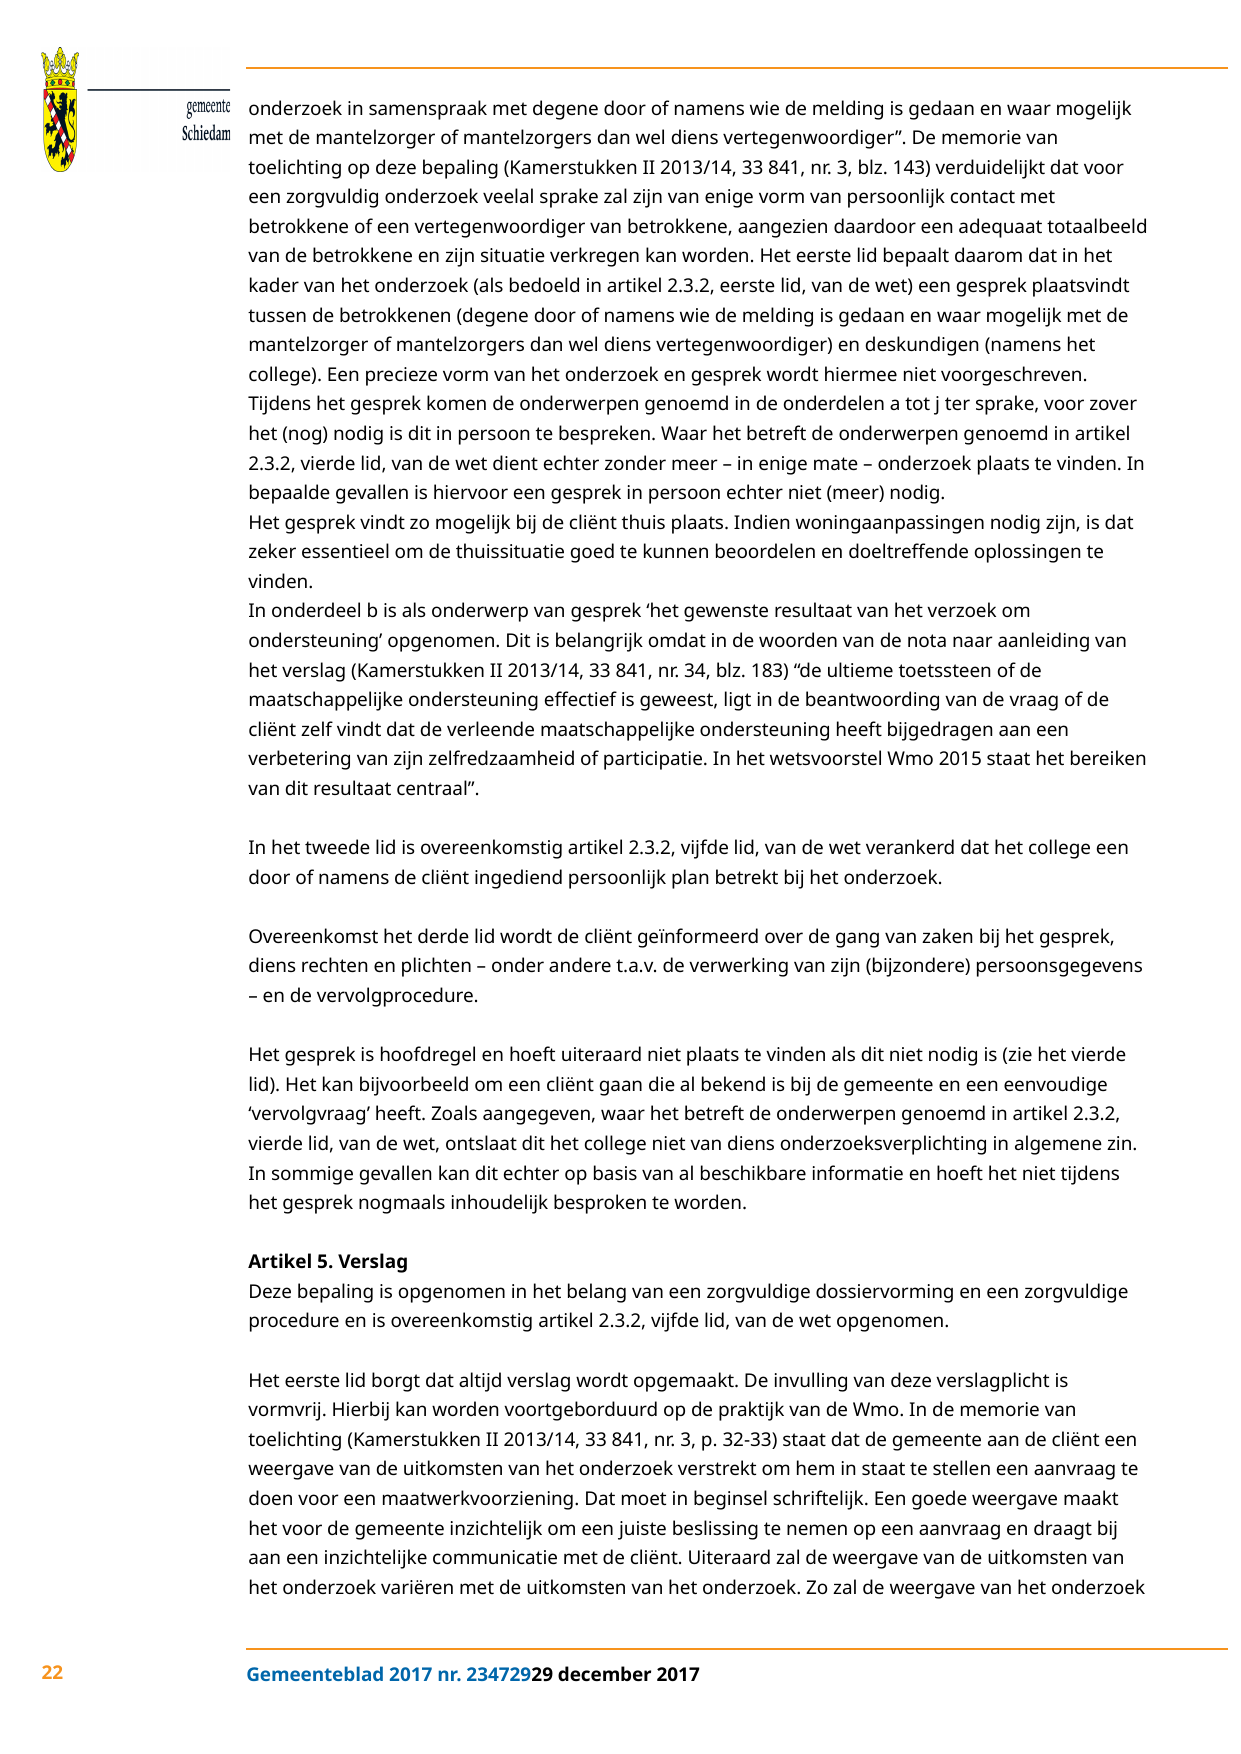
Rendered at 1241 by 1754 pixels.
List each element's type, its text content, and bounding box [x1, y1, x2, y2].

text Het eerste lid borgt dat altijd verslag wordt opgemaakt. De invulling van deze verslagplicht is vormvrij. Hierbij kan worden voortgeborduurd op de praktijk van de Wmo. In de memorie van toelichting (Kamerstukken II 2013/14, 33 841, nr. 3, p. 32-33) staat dat de gemeente aan de cliënt een weergave van de uitkomsten van het onderzoek verstrekt om hem in staat te stellen een aanvraag te doen voor een maatwerkvoorziening. Dat moet in beginsel schriftelijk. Een goede weergave maakt het voor de gemeente inzichtelijk om een juiste beslissing te nemen op een aanvraag en draagt bij aan een inzichtelijke communicatie met de cliënt. Uiteraard zal de weergave van de uitkomsten van het onderzoek variëren met de uitkomsten van het onderzoek. Zo zal de weergave van het onderzoek [248, 1367, 1152, 1600]
picture [41, 47, 231, 172]
text In onderdeel b is als onderwerp van gesprek ‘het gewenste resultaat van het verzoek om ondersteuning’ opgenomen. Dit is belangrijk omdat in de woorden van de nota naar aanleiding van het verslag (Kamerstukken II 2013/14, 33 841, nr. 34, blz. 183) “de ultieme toetssteen of de maatschappelijke ondersteuning effectief is geweest, ligt in de beantwoording van de vraag of de cliënt zelf vindt dat de verleende maatschappelijke ondersteuning heeft bijgedragen aan een verbetering van zijn zelfredzaamheid of participatie. In het wetsvoorstel Wmo 2015 staat het bereiken van dit resultaat centraal”. [248, 598, 1152, 801]
text Artikel 5. Verslag [248, 1248, 1152, 1274]
text Het gesprek vindt zo mogelijk bij de cliënt thuis plaats. Indien woningaanpassingen nodig zijn, is dat zeker essentieel om de thuissituatie goed te kunnen beoordelen en doeltreffende oplossingen te vinden. [248, 509, 1152, 594]
text In het tweede lid is overeenkomstig artikel 2.3.2, vijfde lid, van de wet verankerd dat het college een door of namens de cliënt ingediend persoonlijk plan betrekt bij het onderzoek. [248, 834, 1152, 890]
text Overeenkomst het derde lid wordt de cliënt geïnformeerd over de gang van zaken bij het gesprek, diens rechten en plichten – onder andere t.a.v. de verwerking van zijn (bijzondere) persoonsgegevens – en de vervolgprocedure. [248, 923, 1152, 1008]
text Het gesprek is hoofdregel en hoeft uiteraard niet plaats te vinden als dit niet nodig is (zie het vierde lid). Het kan bijvoorbeeld om een cliënt gaan die al bekend is bij de gemeente en een eenvoudige ‘vervolgvraag’ heeft. Zoals aangegeven, waar het betreft de onderwerpen genoemd in artikel 2.3.2, vierde lid, van de wet, ontslaat dit het college niet van diens onderzoeksverplichting in algemene zin. In sommige gevallen kan dit echter op basis van al beschikbare informatie en hoeft het niet tijdens het gesprek nogmaals inhoudelijk besproken te worden. [248, 1041, 1152, 1215]
text onderzoek in samenspraak met degene door of namens wie de melding is gedaan en waar mogelijk met de mantelzorger of mantelzorgers dan wel diens vertegenwoordiger”. De memorie van toelichting op deze bepaling (Kamerstukken II 2013/14, 33 841, nr. 3, blz. 143) verduidelijkt dat voor een zorgvuldig onderzoek veelal sprake zal zijn van enige vorm van persoonlijk contact met betrokkene of een vertegenwoordiger van betrokkene, aangezien daardoor een adequaat totaalbeeld van de betrokkene en zijn situatie verkregen kan worden. Het eerste lid bepaalt daarom dat in het kader van het onderzoek (als bedoeld in artikel 2.3.2, eerste lid, van de wet) een gesprek plaatsvindt tussen de betrokkenen (degene door of namens wie de melding is gedaan en waar mogelijk met de mantelzorger of mantelzorgers dan wel diens vertegenwoordiger) en deskundigen (namens het college). Een precieze vorm van het onderzoek en gesprek wordt hiermee niet voorgeschreven. Tijdens het gesprek komen de onderwerpen genoemd in de onderdelen a tot j ter sprake, voor zover het (nog) nodig is dit in persoon te bespreken. Waar het betreft de onderwerpen genoemd in artikel 2.3.2, vierde lid, van de wet dient echter zonder meer – in enige mate – onderzoek plaats te vinden. In bepaalde gevallen is hiervoor een gesprek in persoon echter niet (meer) nodig. [248, 95, 1152, 505]
text Deze bepaling is opgenomen in het belang van een zorgvuldige dossiervorming en een zorgvuldige procedure en is overeenkomstig artikel 2.3.2, vijfde lid, van de wet opgenomen. [248, 1278, 1152, 1333]
